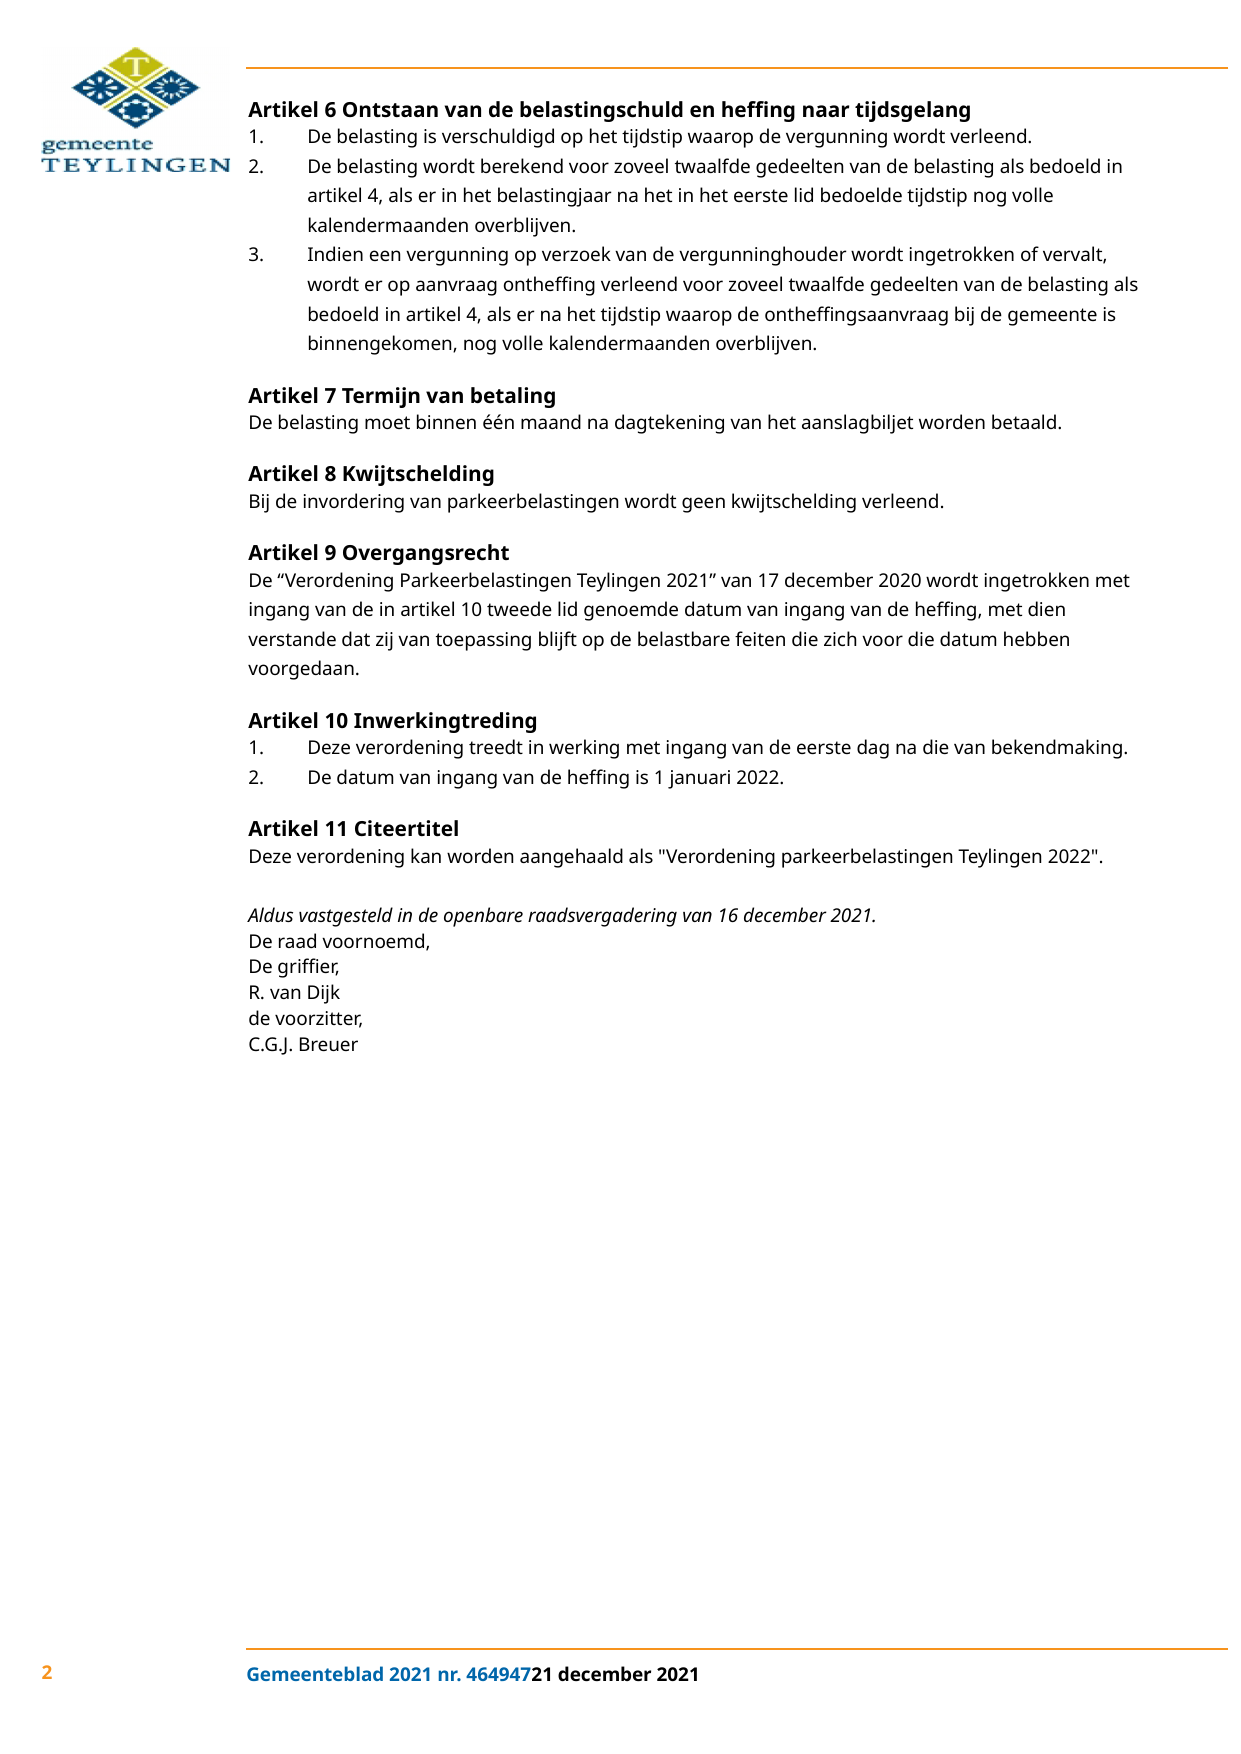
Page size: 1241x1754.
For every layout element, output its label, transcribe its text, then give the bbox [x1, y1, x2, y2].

text Aldus vastgesteld in de openbare raadsvergadering van 16 december 2021. [248, 902, 1152, 928]
text Deze verordening kan worden aangehaald als "Verordening parkeerbelastingen Teylingen 2022". [248, 843, 1152, 869]
text R. van Dijk [248, 979, 1152, 1005]
text Artikel 7 Termijn van betaling [248, 381, 1152, 409]
text Artikel 9 Overgangsrecht [248, 538, 1152, 567]
text C.G.J. Breuer [248, 1031, 1152, 1056]
text Artikel 11 Citeertitel [248, 814, 1152, 843]
text De belasting moet binnen één maand na dagtekening van het aanslagbiljet worden betaald. [248, 409, 1152, 435]
list Indien een vergunning op verzoek van de vergunninghouder wordt ingetrokken of vervalt, wordt er op aanvraag ontheffing verleend voor zoveel twaalfde gedeelten van de belasting als bedoeld in artikel 4, als er na het tijdstip waarop de ontheffingsaanvraag bij de gemeente is binnengekomen, nog volle kalendermaanden overblijven. [248, 242, 1152, 356]
text De raad voornoemd, [248, 928, 1152, 953]
list Deze verordening treedt in werking met ingang van de eerste dag na die van bekendmaking. [248, 734, 1152, 760]
text Bij de invordering van parkeerbelastingen wordt geen kwijtschelding verleend. [248, 488, 1152, 514]
text Artikel 10 Inwerkingtreding [248, 706, 1152, 734]
text De “Verordening Parkeerbelastingen Teylingen 2021” van 17 december 2020 wordt ingetrokken met ingang van de in artikel 10 tweede lid genoemde datum van ingang van de heffing, met dien verstande dat zij van toepassing blijft op de belastbare feiten die zich voor die datum hebben voorgedaan. [248, 567, 1152, 681]
text De griffier, [248, 953, 1152, 979]
text Artikel 8 Kwijtschelding [248, 459, 1152, 488]
text de voorzitter, [248, 1005, 1152, 1031]
text Artikel 6 Ontstaan van de belastingschuld en heffing naar tijdsgelang [248, 95, 1152, 123]
list De belasting wordt berekend voor zoveel twaalfde gedeelten van de belasting als bedoeld in artikel 4, als er in het belastingjaar na het in het eerste lid bedoelde tijdstip nog volle kalendermaanden overblijven. [248, 153, 1152, 238]
picture [41, 47, 231, 172]
list De belasting is verschuldigd op het tijdstip waarop de vergunning wordt verleend. [248, 123, 1152, 149]
list De datum van ingang van de heffing is 1 januari 2022. [248, 764, 1152, 790]
